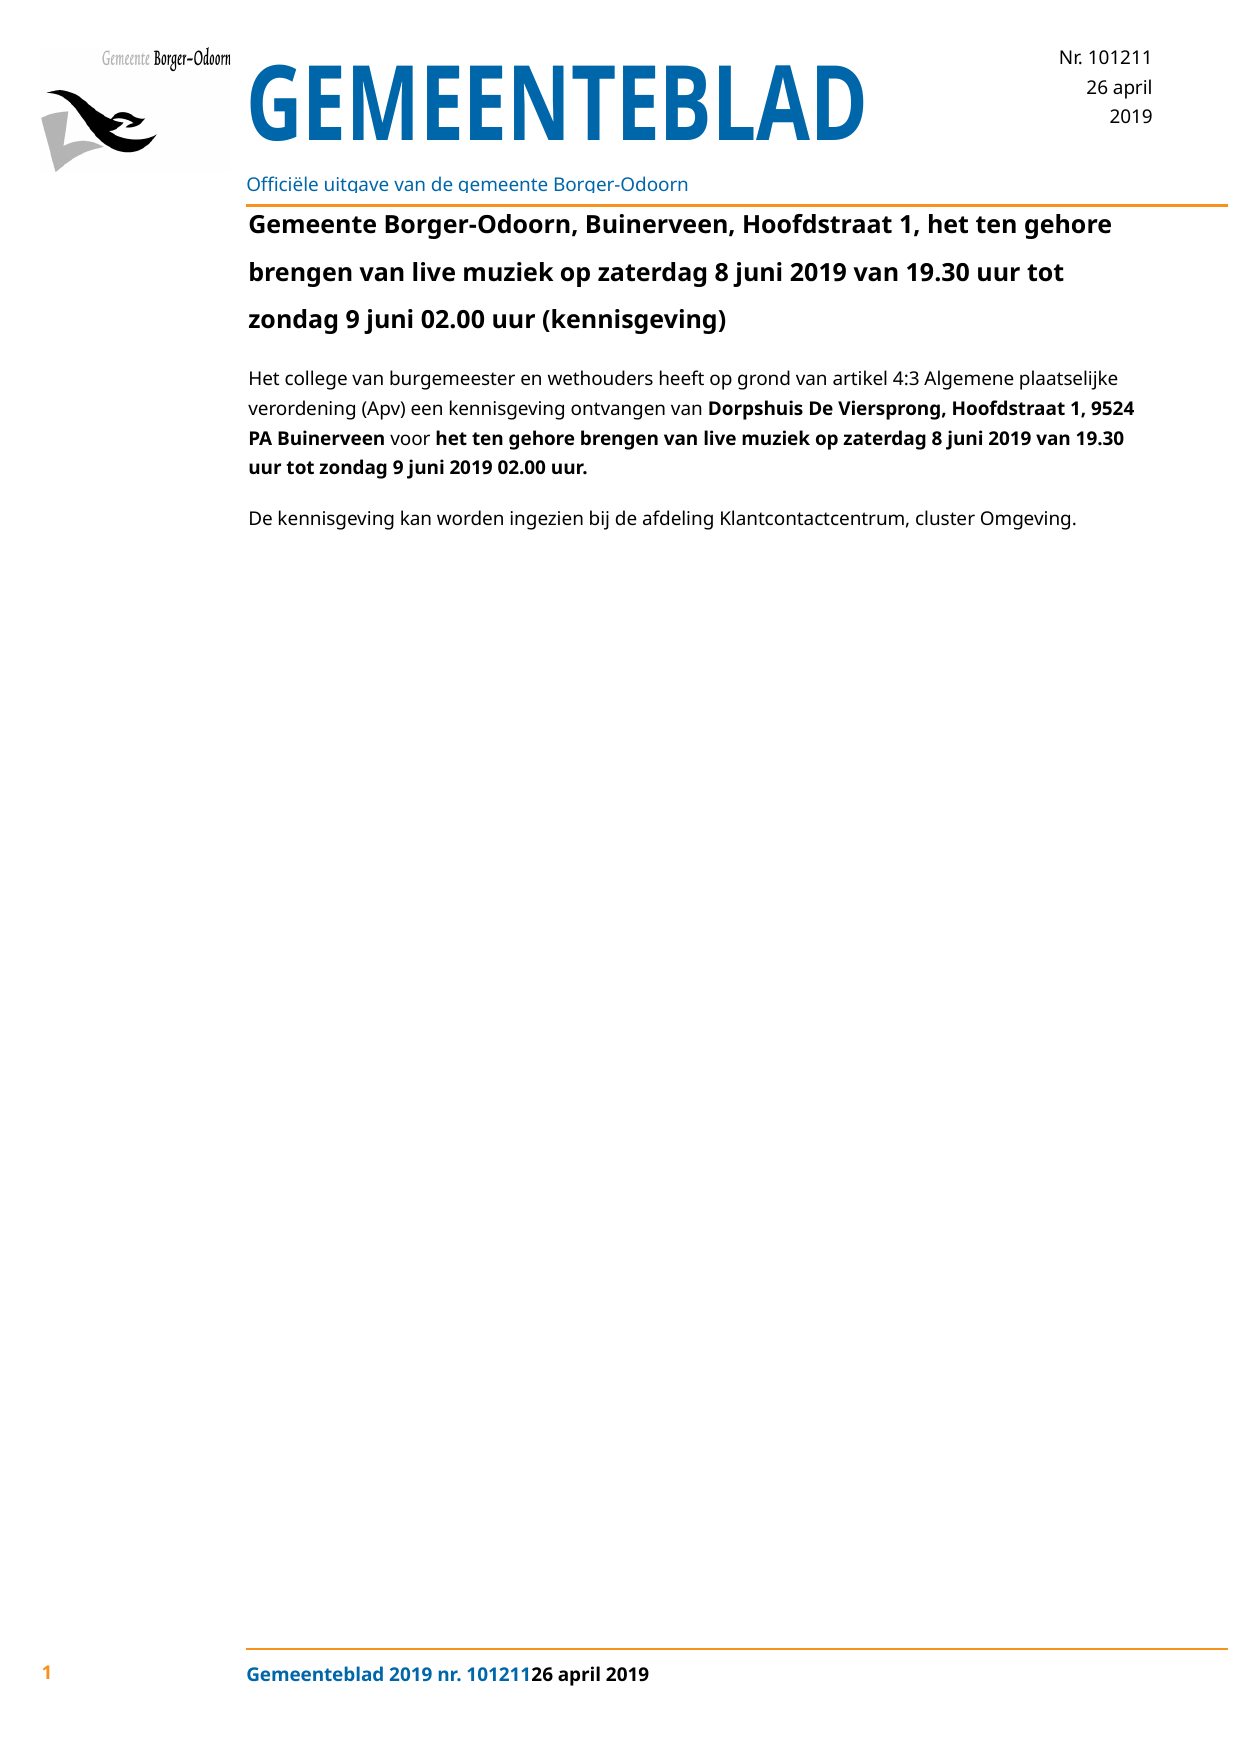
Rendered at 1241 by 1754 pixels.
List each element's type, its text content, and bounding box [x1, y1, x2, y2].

picture [41, 47, 231, 172]
text De kennisgeving kan worden ingezien bij de afdeling Klantcontactcentrum, cluster Omgeving. [248, 505, 1152, 530]
text Gemeente Borger-Odoorn, Buinerveen, Hoofdstraat 1, het ten gehore brengen van live muziek op zaterdag 8 juni 2019 van 19.30 uur tot zondag 9 juni 02.00 uur (kennisgeving) [248, 207, 1152, 336]
text Het college van burgemeester en wethouders heeft op grond van artikel 4:3 Algemene plaatselijke verordening (Apv) een kennisgeving ontvangen van Dorpshuis De Viersprong, Hoofdstraat 1, 9524 PA Buinerveen voor het ten gehore brengen van live muziek op zaterdag 8 juni 2019 van 19.30 uur tot zondag 9 juni 2019 02.00 uur. [248, 366, 1152, 480]
